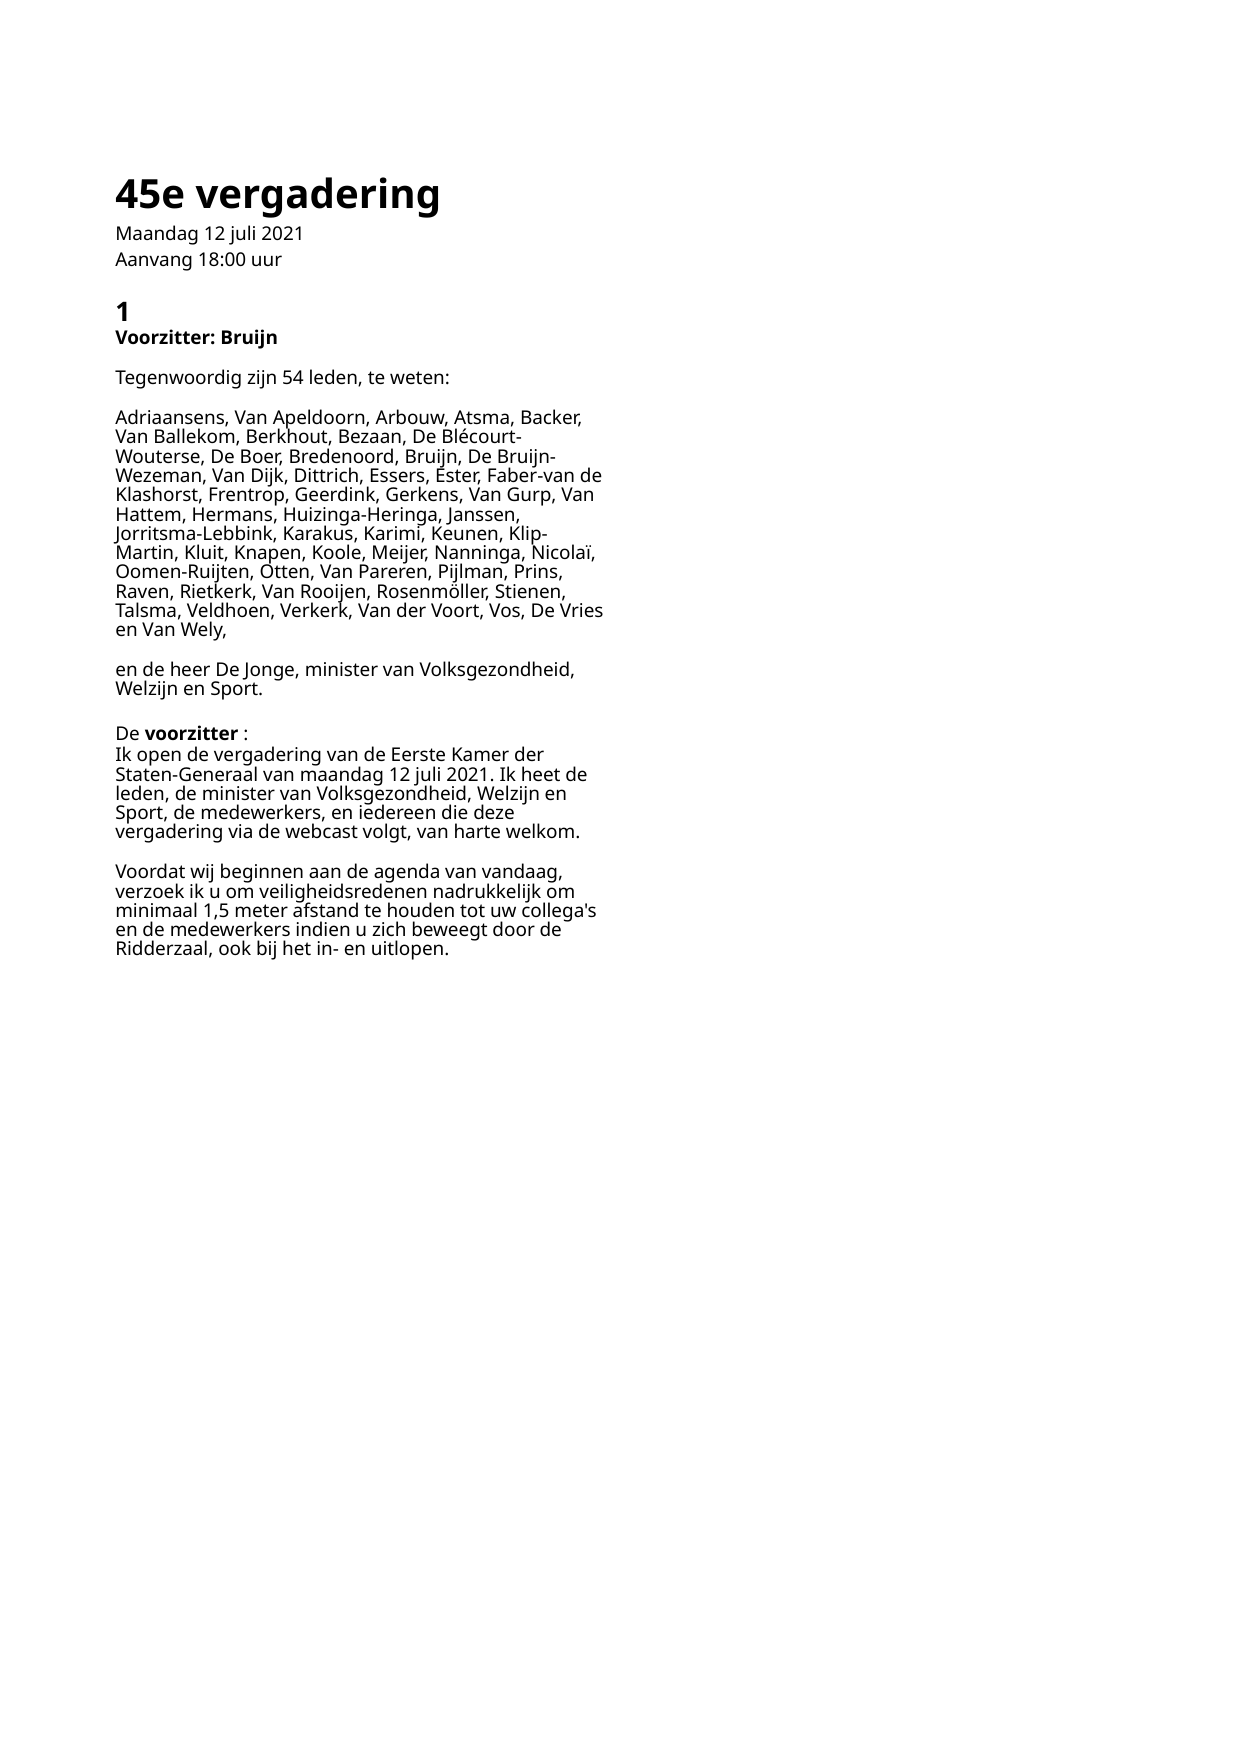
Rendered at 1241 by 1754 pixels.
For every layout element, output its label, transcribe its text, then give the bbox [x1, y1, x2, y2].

text 1 [115, 292, 605, 329]
text 45e vergadering [115, 165, 605, 220]
text Aanvang 18:00 uur [115, 246, 605, 272]
text Tegenwoordig zijn 54 leden, te weten: [115, 369, 605, 388]
text De voorzitter : [115, 721, 605, 746]
text Adriaansens, Van Apeldoorn, Arbouw, Atsma, Backer, Van Ballekom, Berkhout, Bezaan, De Blécourt-Wouterse, De Boer, Bredenoord, Bruijn, De Bruijn-Wezeman, Van Dijk, Dittrich, Essers, Ester, Faber-van de Klashorst, Frentrop, Geerdink, Gerkens, Van Gurp, Van Hattem, Hermans, Huizinga-Heringa, Janssen, Jorritsma-Lebbink, Karakus, Karimi, Keunen, Klip-Martin, Kluit, Knapen, Koole, Meijer, Nanninga, Nicolaï, Oomen-Ruijten, Otten, Van Pareren, Pijlman, Prins, Raven, Rietkerk, Van Rooijen, Rosenmöller, Stienen, Talsma, Veldhoen, Verkerk, Van der Voort, Vos, De Vries en Van Wely, [115, 409, 605, 640]
text en de heer De Jonge, minister van Volksgezondheid, Welzijn en Sport. [115, 661, 605, 700]
text Voorzitter: Bruijn [115, 329, 605, 348]
text Ik open de vergadering van de Eerste Kamer der Staten-Generaal van maandag 12 juli 2021. Ik heet de leden, de minister van Volksgezondheid, Welzijn en Sport, de medewerkers, en iedereen die deze vergadering via de webcast volgt, van harte welkom. [115, 746, 605, 843]
text Maandag 12 juli 2021 [115, 220, 605, 246]
text Voordat wij beginnen aan de agenda van vandaag, verzoek ik u om veiligheidsredenen nadrukkelijk om minimaal 1,5 meter afstand te houden tot uw collega's en de medewerkers indien u zich beweegt door de Ridderzaal, ook bij het in- en uitlopen. [115, 863, 605, 960]
